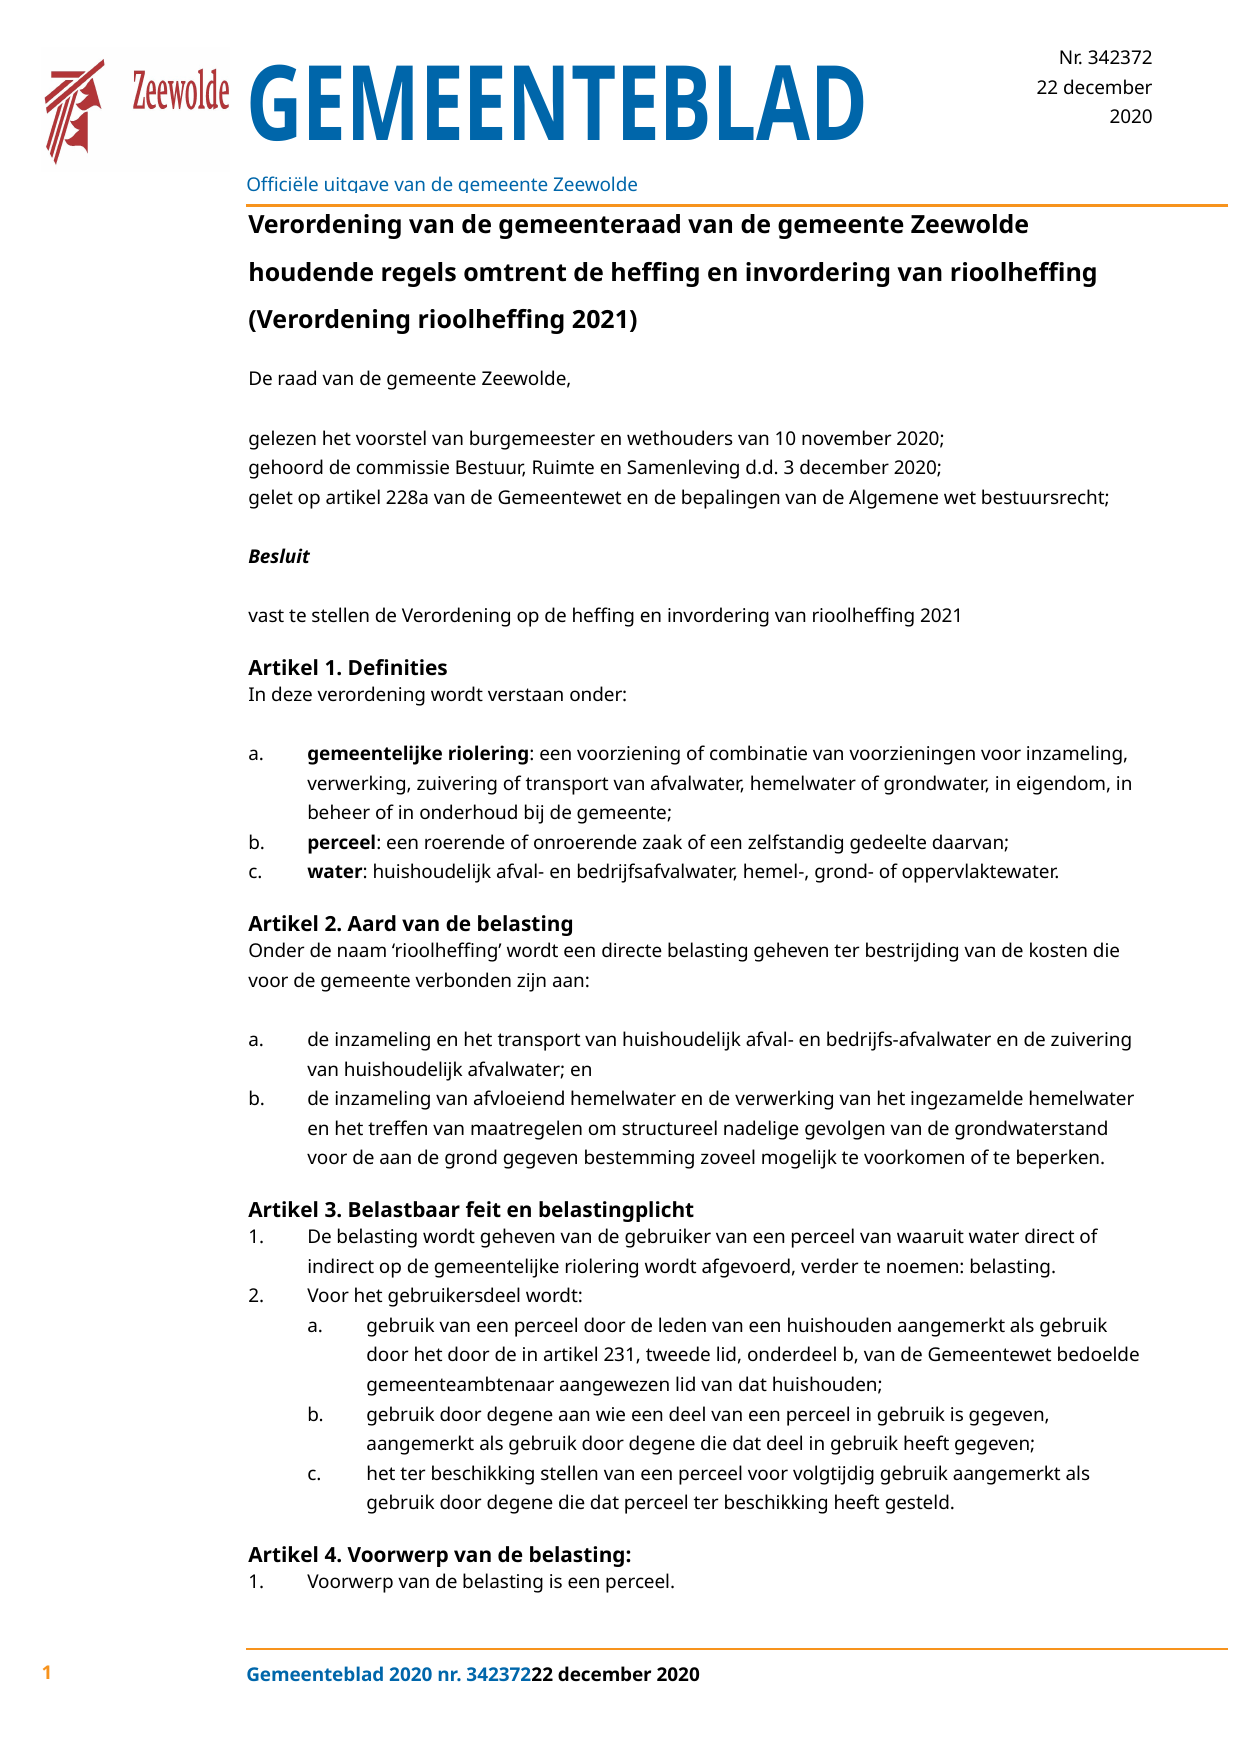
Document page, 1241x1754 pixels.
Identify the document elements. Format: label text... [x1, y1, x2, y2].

text gelezen het voorstel van burgemeester en wethouders van 10 november 2020; [248, 425, 1152, 450]
text vast te stellen de Verordening op de heffing en invordering van rioolheffing 2021 [248, 602, 1152, 628]
text Artikel 1. Definities [248, 653, 1152, 681]
text In deze verordening wordt verstaan onder: [248, 681, 1152, 707]
text Besluit [248, 543, 1152, 569]
text Artikel 3. Belastbaar feit en belastingplicht [248, 1195, 1152, 1223]
list de inzameling en het transport van huishoudelijk afval- en bedrijfs-afvalwater en de zuivering van huishoudelijk afvalwater; en [248, 1026, 1152, 1081]
list Voorwerp van de belasting is een perceel. [248, 1568, 1152, 1594]
list gebruik van een perceel door de leden van een huishouden aangemerkt als gebruik door het door de in artikel 231, tweede lid, onderdeel b, van de Gemeentewet bedoelde gemeenteambtenaar aangewezen lid van dat huishouden; [307, 1312, 1152, 1397]
text Verordening van de gemeenteraad van de gemeente Zeewolde houdende regels omtrent de heffing en invordering van rioolheffing (Verordening rioolheffing 2021) [248, 207, 1152, 336]
text Onder de naam ‘rioolheffing’ wordt een directe belasting geheven ter bestrijding van de kosten die voor de gemeente verbonden zijn aan: [248, 937, 1152, 993]
text gehoord de commissie Bestuur, Ruimte en Samenleving d.d. 3 december 2020; [248, 454, 1152, 480]
list gemeentelijke riolering: een voorziening of combinatie van voorzieningen voor inzameling, verwerking, zuivering of transport van afvalwater, hemelwater of grondwater, in eigendom, in beheer of in onderhoud bij de gemeente; [248, 740, 1152, 825]
list perceel: een roerende of onroerende zaak of een zelfstandig gedeelte daarvan; [248, 829, 1152, 855]
text gelet op artikel 228a van de Gemeentewet en de bepalingen van de Algemene wet bestuursrecht; [248, 484, 1152, 509]
list water: huishoudelijk afval- en bedrijfsafvalwater, hemel-, grond- of oppervlaktewater. [248, 858, 1152, 884]
list het ter beschikking stellen van een perceel voor volgtijdig gebruik aangemerkt als gebruik door degene die dat perceel ter beschikking heeft gesteld. [307, 1460, 1152, 1515]
list gebruik door degene aan wie een deel van een perceel in gebruik is gegeven, aangemerkt als gebruik door degene die dat deel in gebruik heeft gegeven; [307, 1401, 1152, 1456]
text De raad van de gemeente Zeewolde, [248, 366, 1152, 391]
list Voor het gebruikersdeel wordt: [248, 1282, 1152, 1308]
picture [41, 47, 231, 172]
list de inzameling van afvloeiend hemelwater en de verwerking van het ingezamelde hemelwater en het treffen van maatregelen om structureel nadelige gevolgen van de grondwaterstand voor de aan de grond gegeven bestemming zoveel mogelijk te voorkomen of te beperken. [248, 1085, 1152, 1170]
list De belasting wordt geheven van de gebruiker van een perceel van waaruit water direct of indirect op de gemeentelijke riolering wordt afgevoerd, verder te noemen: belasting. [248, 1223, 1152, 1279]
text Artikel 4. Voorwerp van de belasting: [248, 1540, 1152, 1568]
text Artikel 2. Aard van de belasting [248, 909, 1152, 937]
